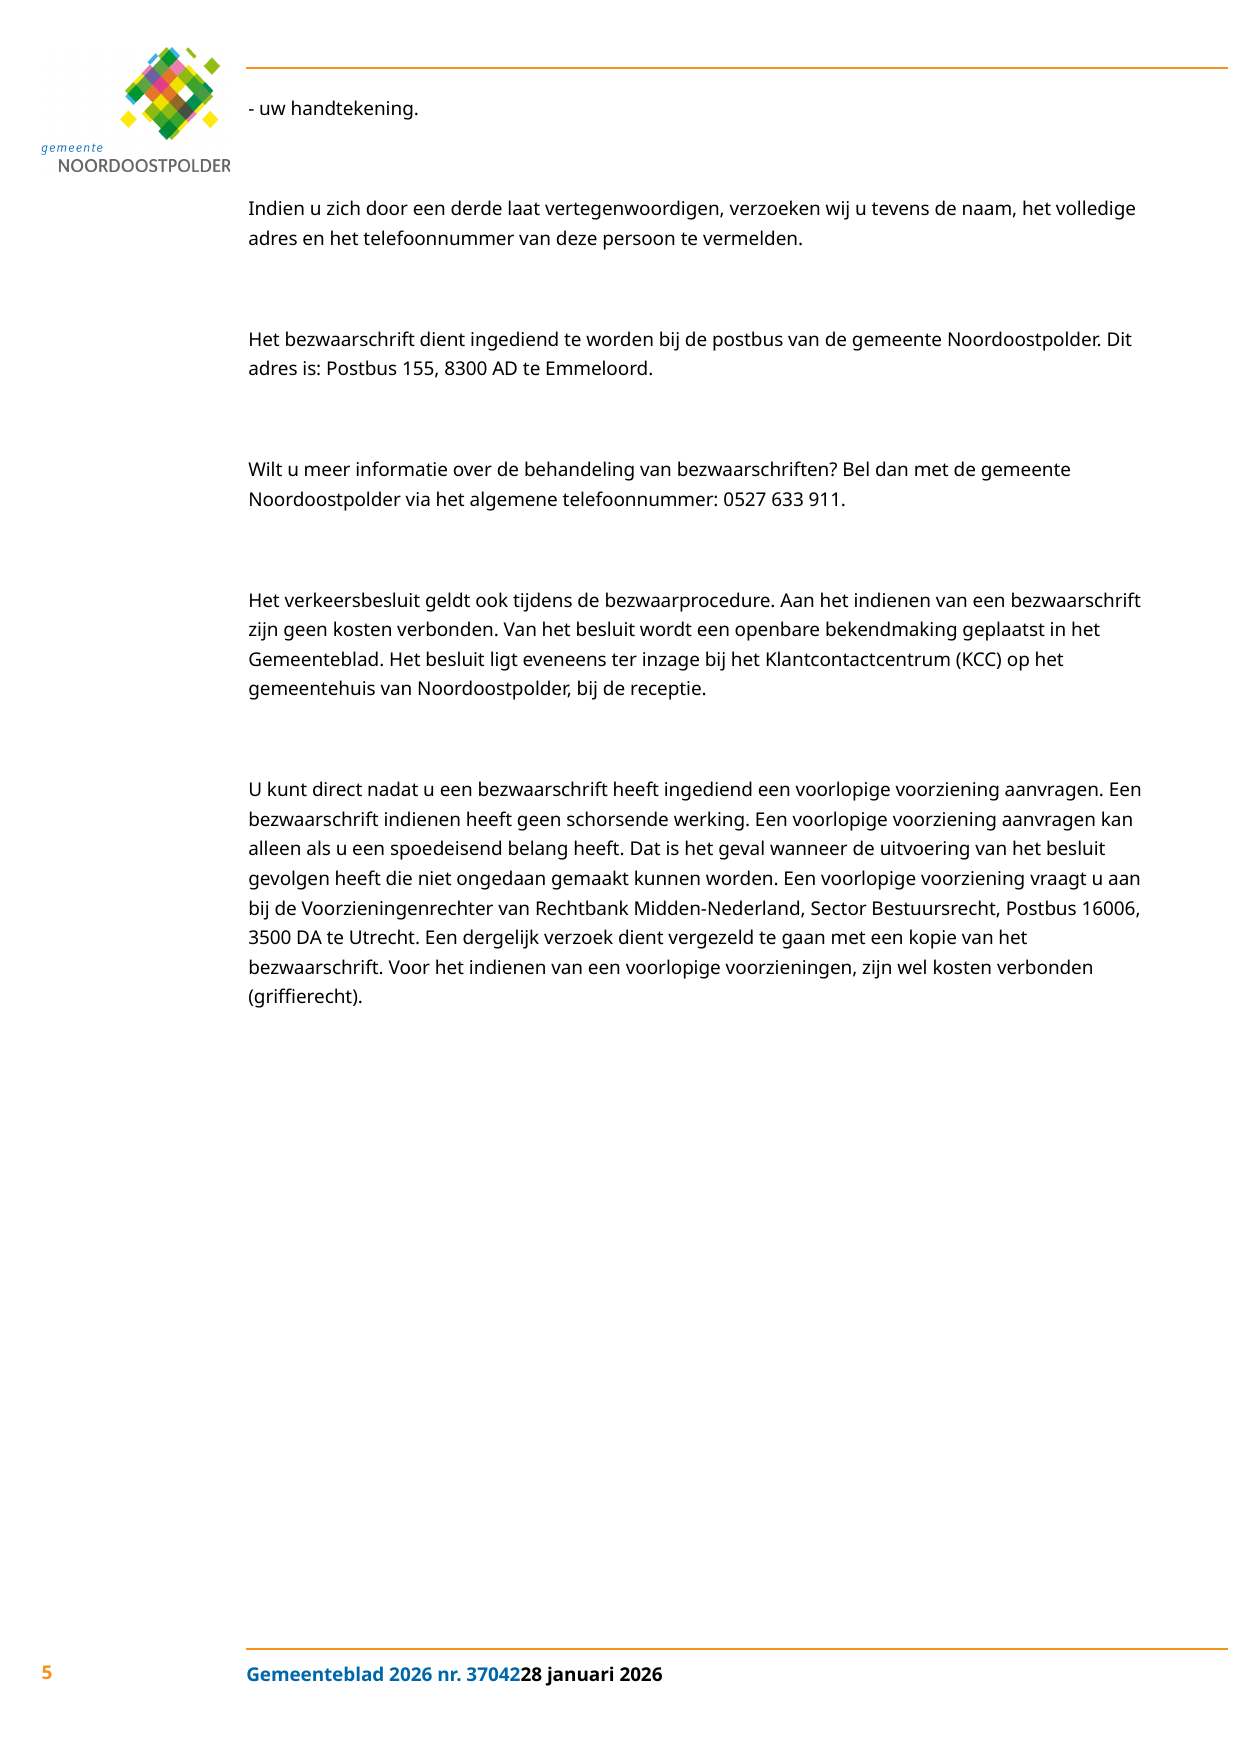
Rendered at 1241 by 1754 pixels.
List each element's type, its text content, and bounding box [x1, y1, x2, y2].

picture [41, 47, 231, 172]
text Wilt u meer informatie over de behandeling van bezwaarschriften? Bel dan met de gemeente Noordoostpolder via het algemene telefoonnummer: 0527 633 911. [248, 456, 1152, 512]
text Het bezwaarschrift dient ingediend te worden bij de postbus van de gemeente Noordoostpolder. Dit adres is: Postbus 155, 8300 AD te Emmeloord. [248, 326, 1152, 381]
text Indien u zich door een derde laat vertegenwoordigen, verzoeken wij u tevens de naam, het volledige adres en het telefoonnummer van deze persoon te vermelden. [248, 196, 1152, 251]
text - uw handtekening. [248, 95, 1152, 121]
text Het verkeersbesluit geldt ook tijdens de bezwaarprocedure. Aan het indienen van een bezwaarschrift zijn geen kosten verbonden. Van het besluit wordt een openbare bekendmaking geplaatst in het Gemeenteblad. Het besluit ligt eveneens ter inzage bij het Klantcontactcentrum (KCC) op het gemeentehuis van Noordoostpolder, bij de receptie. [248, 587, 1152, 701]
text U kunt direct nadat u een bezwaarschrift heeft ingediend een voorlopige voorziening aanvragen. Een bezwaarschrift indienen heeft geen schorsende werking. Een voorlopige voorziening aanvragen kan alleen als u een spoedeisend belang heeft. Dat is het geval wanneer de uitvoering van het besluit gevolgen heeft die niet ongedaan gemaakt kunnen worden. Een voorlopige voorziening vraagt u aan bij de Voorzieningenrechter van Rechtbank Midden-Nederland, Sector Bestuursrecht, Postbus 16006, 3500 DA te Utrecht. Een dergelijk verzoek dient vergezeld te gaan met een kopie van het bezwaarschrift. Voor het indienen van een voorlopige voorzieningen, zijn wel kosten verbonden (griffierecht). [248, 776, 1152, 1009]
